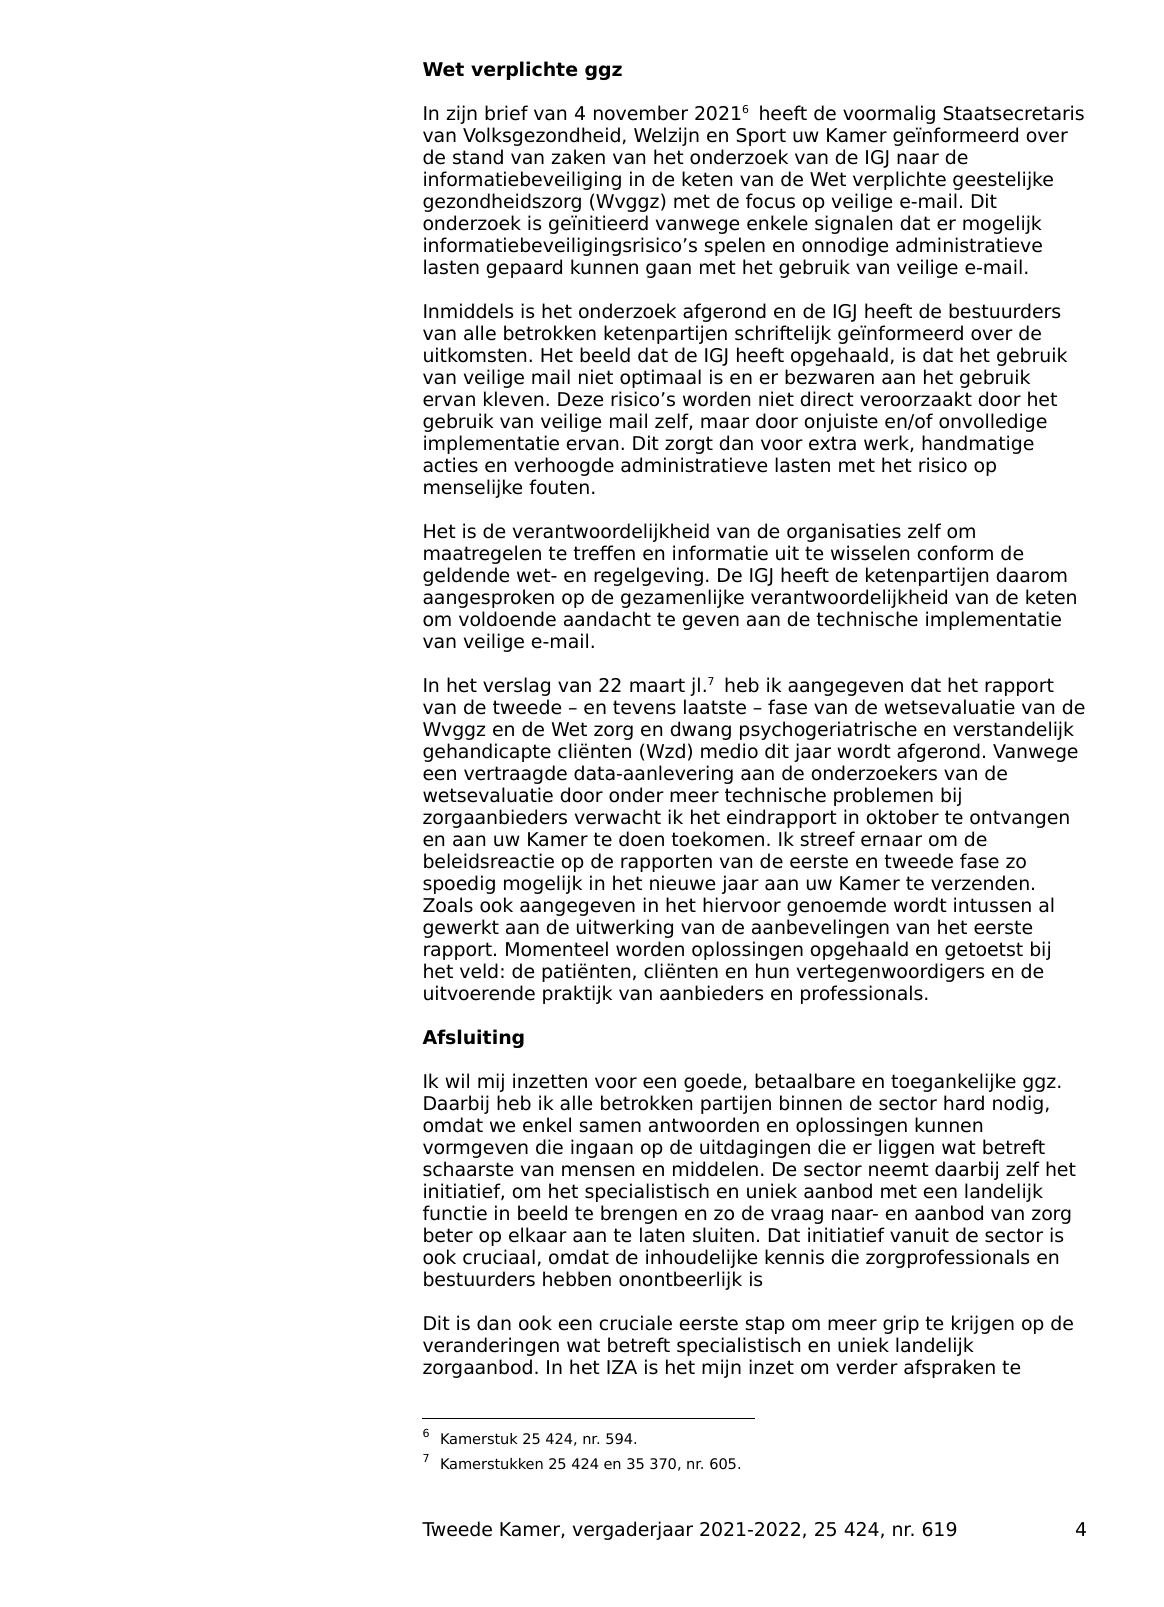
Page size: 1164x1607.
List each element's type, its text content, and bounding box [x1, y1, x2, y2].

text Kamerstuk 25 424, nr. 594. [422, 1427, 1087, 1449]
text In het verslag van 22 maart jl. heb ik aangegeven dat het rapport van de tweede – en tevens laatste – fase van de wetsevaluatie van de Wvggz en de Wet zorg en dwang psychogeriatrische en verstandelijk gehandicapte cliënten (Wzd) medio dit jaar wordt afgerond. Vanwege een vertraagde data-aanlevering aan de onderzoekers van de wetsevaluatie door onder meer technische problemen bij zorgaanbieders verwacht ik het eindrapport in oktober te ontvangen en aan uw Kamer te doen toekomen. Ik streef ernaar om de beleidsreactie op de rapporten van de eerste en tweede fase zo spoedig mogelijk in het nieuwe jaar aan uw Kamer te verzenden. Zoals ook aangegeven in het hiervoor genoemde wordt intussen al gewerkt aan de uitwerking van de aanbevelingen van het eerste rapport. Momenteel worden oplossingen opgehaald en getoetst bij het veld: de patiënten, cliënten en hun vertegenwoordigers en de uitvoerende praktijk van aanbieders en professionals. [422, 675, 1087, 1005]
text Inmiddels is het onderzoek afgerond en de IGJ heeft de bestuurders van alle betrokken ketenpartijen schriftelijk geïnformeerd over de uitkomsten. Het beeld dat de IGJ heeft opgehaald, is dat het gebruik van veilige mail niet optimaal is en er bezwaren aan het gebruik ervan kleven. Deze risico’s worden niet direct veroorzaakt door het gebruik van veilige mail zelf, maar door onjuiste en/of onvolledige implementatie ervan. Dit zorgt dan voor extra werk, handmatige acties en verhoogde administratieve lasten met het risico op menselijke fouten. [422, 301, 1087, 499]
text Ik wil mij inzetten voor een goede, betaalbare en toegankelijke ggz. Daarbij heb ik alle betrokken partijen binnen de sector hard nodig, omdat we enkel samen antwoorden en oplossingen kunnen vormgeven die ingaan op de uitdagingen die er liggen wat betreft schaarste van mensen en middelen. De sector neemt daarbij zelf het initiatief, om het specialistisch en uniek aanbod met een landelijk functie in beeld te brengen en zo de vraag naar- en aanbod van zorg beter op elkaar aan te laten sluiten. Dat initiatief vanuit de sector is ook cruciaal, omdat de inhoudelijke kennis die zorgprofessionals en bestuurders hebben onontbeerlijk is [422, 1071, 1087, 1291]
text Het is de verantwoordelijkheid van de organisaties zelf om maatregelen te treffen en informatie uit te wisselen conform de geldende wet- en regelgeving. De IGJ heeft de ketenpartijen daarom aangesproken op de gezamenlijke verantwoordelijkheid van de keten om voldoende aandacht te geven aan de technische implementatie van veilige e-mail. [422, 521, 1087, 653]
subtitle Afsluiting [422, 1027, 1087, 1049]
text Kamerstukken 25 424 en 35 370, nr. 605. [422, 1452, 1087, 1474]
text Dit is dan ook een cruciale eerste stap om meer grip te krijgen op de veranderingen wat betreft specialistisch en uniek landelijk zorgaanbod. In het IZA is het mijn inzet om verder afspraken te [422, 1313, 1087, 1379]
subtitle Wet verplichte ggz [422, 59, 1087, 81]
text In zijn brief van 4 november 2021 heeft de voormalig Staatsecretaris van Volksgezondheid, Welzijn en Sport uw Kamer geïnformeerd over de stand van zaken van het onderzoek van de IGJ naar de informatiebeveiliging in de keten van de Wet verplichte geestelijke gezondheidszorg (Wvggz) met de focus op veilige e-mail. Dit onderzoek is geïnitieerd vanwege enkele signalen dat er mogelijk informatiebeveiligingsrisico’s spelen en onnodige administratieve lasten gepaard kunnen gaan met het gebruik van veilige e-mail. [422, 103, 1087, 279]
